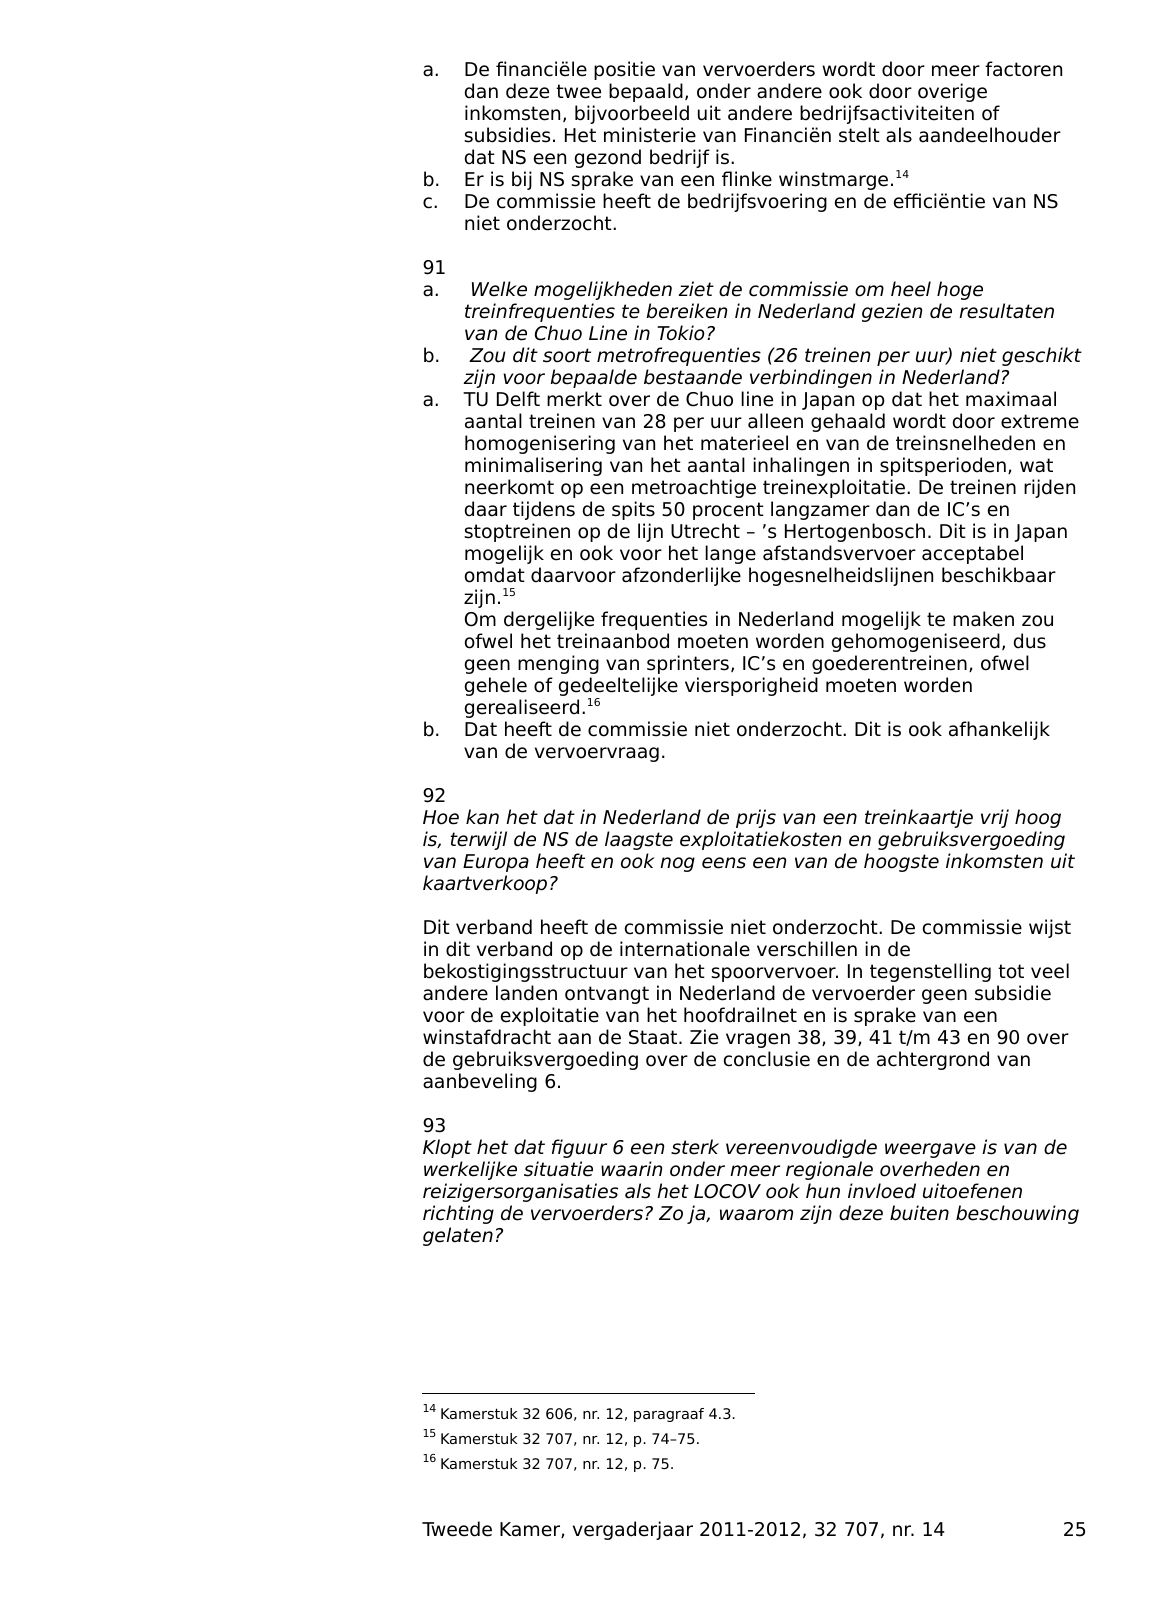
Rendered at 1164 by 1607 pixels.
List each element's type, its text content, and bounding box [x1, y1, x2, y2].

text Dit verband heeft de commissie niet onderzocht. De commissie wijst in dit verband op de internationale verschillen in de bekostigingsstructuur van het spoorvervoer. In tegenstelling tot veel andere landen ontvangt in Nederland de vervoerder geen subsidie voor de exploitatie van het hoofdrailnet en is sprake van een winstafdracht aan de Staat. Zie vragen 38, 39, 41 t/m 43 en 90 over de gebruiksvergoeding over de conclusie en de achtergrond van aanbeveling 6. [422, 917, 1087, 1093]
text c. De commissie heeft de bedrijfsvoering en de efficiëntie van NS niet onderzocht. [422, 191, 1087, 235]
text Kamerstuk 32 606, nr. 12, paragraaf 4.3. [422, 1402, 1087, 1424]
text Kamerstuk 32 707, nr. 12, p. 75. [422, 1452, 1087, 1474]
text Hoe kan het dat in Nederland de prijs van een treinkaartje vrij hoog is, terwijl de NS de laagste exploitatiekosten en gebruiksvergoeding van Europa heeft en ook nog eens een van de hoogste inkomsten uit kaartverkoop? [422, 807, 1087, 895]
text b. Dat heeft de commissie niet onderzocht. Dit is ook afhankelijk van de vervoervraag. [422, 719, 1087, 763]
text b. Er is bij NS sprake van een flinke winstmarge. [422, 169, 1087, 191]
text Om dergelijke frequenties in Nederland mogelijk te maken zou ofwel het treinaanbod moeten worden gehomogeniseerd, dus geen menging van sprinters, IC’s en goederentreinen, ofwel gehele of gedeeltelijke viersporigheid moeten worden gerealiseerd. [464, 609, 1087, 719]
text b. Zou dit soort metrofrequenties (26 treinen per uur) niet geschikt zijn voor bepaalde bestaande verbindingen in Nederland? [422, 345, 1087, 389]
text 93 [422, 1115, 1087, 1137]
text Kamerstuk 32 707, nr. 12, p. 74–75. [422, 1427, 1087, 1449]
text 91 [422, 257, 1087, 279]
text 92 [422, 785, 1087, 807]
text a. Welke mogelijkheden ziet de commissie om heel hoge treinfrequenties te bereiken in Nederland gezien de resultaten van de Chuo Line in Tokio? [422, 279, 1087, 345]
text a. TU Delft merkt over de Chuo line in Japan op dat het maximaal aantal treinen van 28 per uur alleen gehaald wordt door extreme homogenisering van het materieel en van de treinsnelheden en minimalisering van het aantal inhalingen in spitsperioden, wat neerkomt op een metroachtige treinexploitatie. De treinen rijden daar tijdens de spits 50 procent langzamer dan de IC’s en stoptreinen op de lijn Utrecht – ’s Hertogenbosch. Dit is in Japan mogelijk en ook voor het lange afstandsvervoer acceptabel omdat daarvoor afzonderlijke hogesnelheidslijnen beschikbaar zijn. [422, 389, 1087, 609]
text Klopt het dat figuur 6 een sterk vereenvoudigde weergave is van de werkelijke situatie waarin onder meer regionale overheden en reizigersorganisaties als het LOCOV ook hun invloed uitoefenen richting de vervoerders? Zo ja, waarom zijn deze buiten beschouwing gelaten? [422, 1137, 1087, 1247]
text a. De financiële positie van vervoerders wordt door meer factoren dan deze twee bepaald, onder andere ook door overige inkomsten, bijvoorbeeld uit andere bedrijfsactiviteiten of subsidies. Het ministerie van Financiën stelt als aandeelhouder dat NS een gezond bedrijf is. [422, 59, 1087, 169]
